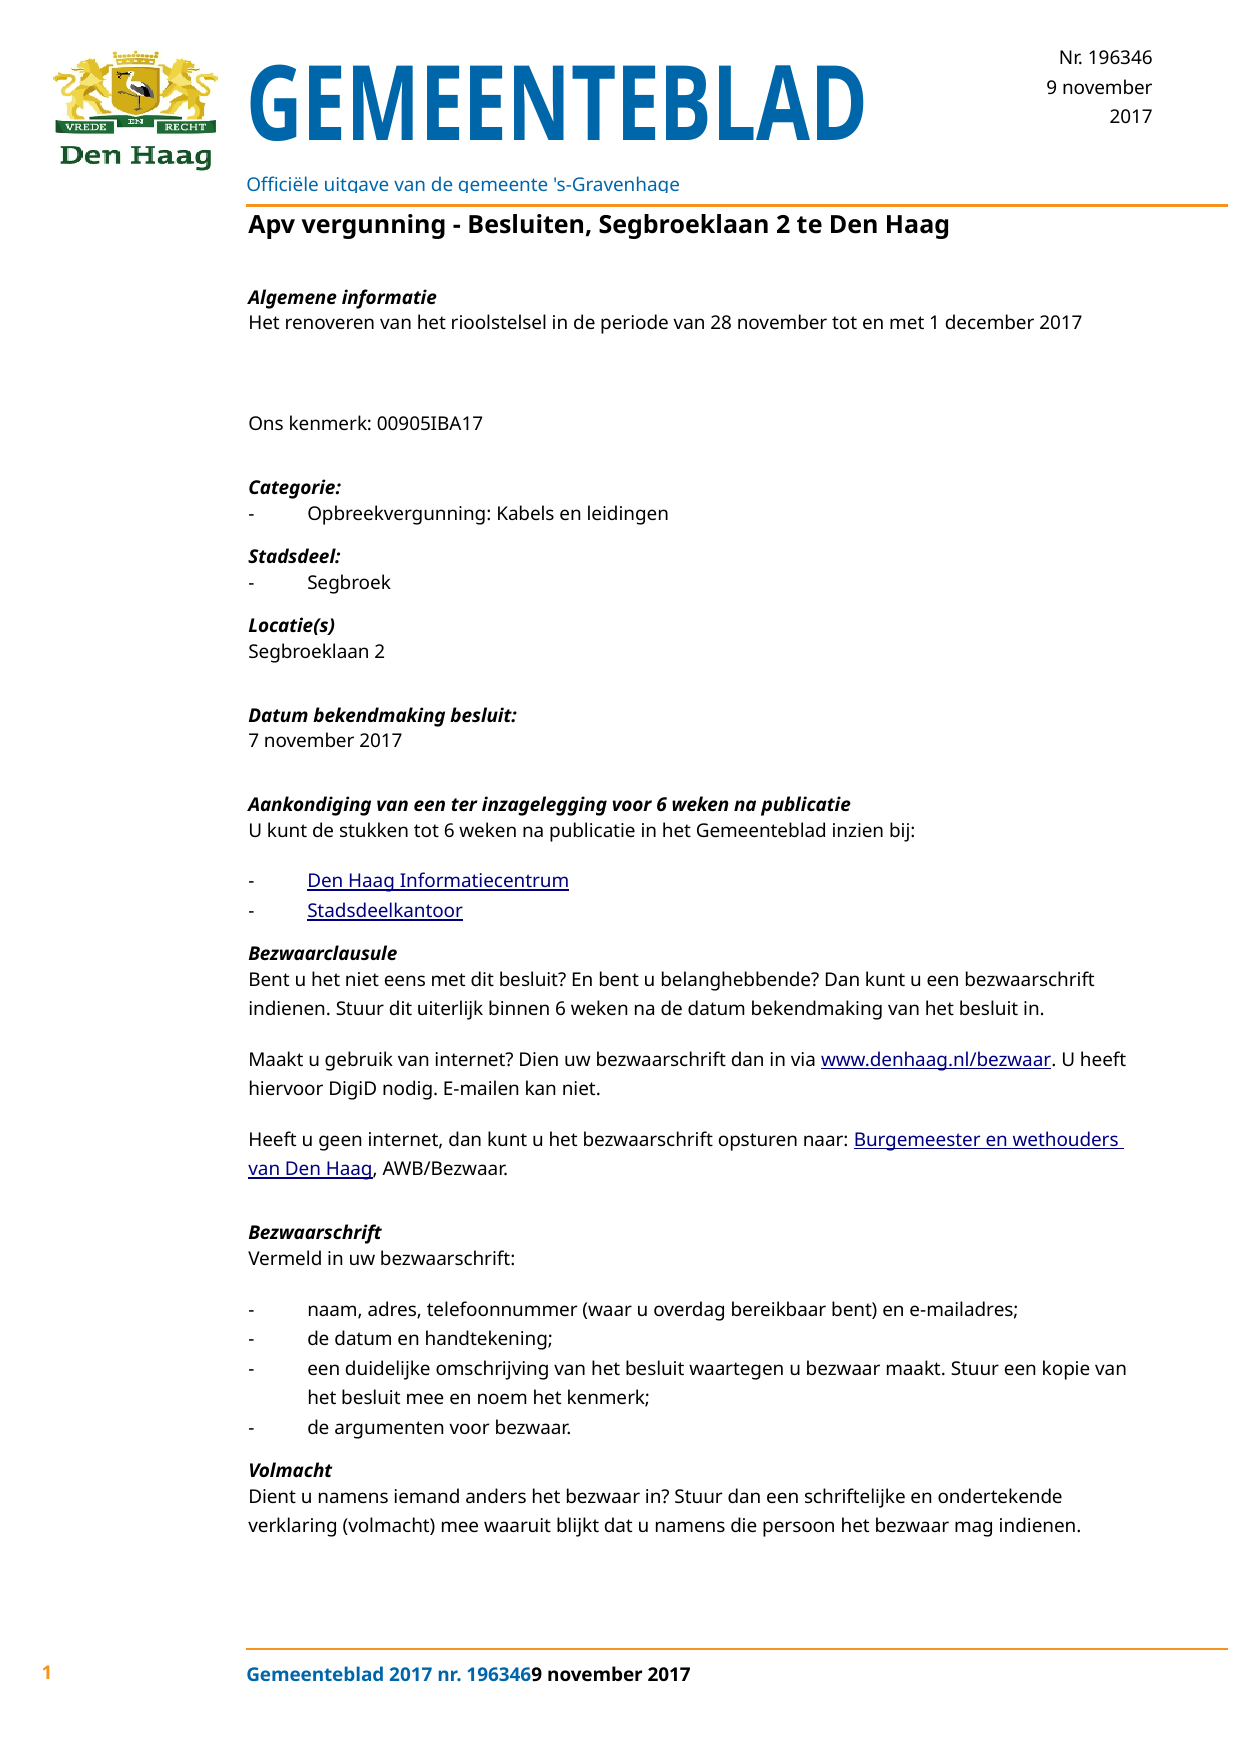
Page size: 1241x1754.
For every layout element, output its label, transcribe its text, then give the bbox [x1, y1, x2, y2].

text Het renoveren van het rioolstelsel in de periode van 28 november tot en met 1 december 2017 [248, 309, 1152, 335]
text Bezwaarclausule [248, 940, 1152, 966]
text Algemene informatie [248, 284, 1152, 309]
text Apv vergunning - Besluiten, Segbroeklaan 2 te Den Haag [248, 207, 1152, 241]
text Bent u het niet eens met dit besluit? En bent u belanghebbende? Dan kunt u een bezwaarschrift indienen. Stuur dit uiterlijk binnen 6 weken na de datum bekendmaking van het besluit in. [248, 966, 1152, 1021]
text Aankondiging van een ter inzagelegging voor 6 weken na publicatie [248, 791, 1152, 817]
list Den Haag Informatiecentrum [248, 868, 1152, 893]
picture [41, 47, 231, 172]
list een duidelijke omschrijving van het besluit waartegen u bezwaar maakt. Stuur een kopie van het besluit mee en noem het kenmerk; [248, 1355, 1152, 1410]
text Segbroeklaan 2 [248, 638, 1152, 663]
text U kunt de stukken tot 6 weken na publicatie in het Gemeenteblad inzien bij: [248, 817, 1152, 843]
list Stadsdeelkantoor [248, 897, 1152, 923]
text Categorie: [248, 474, 1152, 500]
text Maakt u gebruik van internet? Dien uw bezwaarschrift dan in via www.denhaag.nl/bezwaar. U heeft hiervoor DigiD nodig. E-mailen kan niet. [248, 1046, 1152, 1101]
text Datum bekendmaking besluit: [248, 702, 1152, 727]
text Locatie(s) [248, 612, 1152, 638]
list naam, adres, telefoonnummer (waar u overdag bereikbaar bent) en e-mailadres; [248, 1296, 1152, 1321]
list Segbroek [248, 569, 1152, 595]
list Opbreekvergunning: Kabels en leidingen [248, 500, 1152, 526]
list de argumenten voor bezwaar. [248, 1414, 1152, 1440]
text Dient u namens iemand anders het bezwaar in? Stuur dan een schriftelijke en ondertekende verklaring (volmacht) mee waaruit blijkt dat u namens die persoon het bezwaar mag indienen. [248, 1483, 1152, 1538]
list de datum en handtekening; [248, 1325, 1152, 1351]
text Volmacht [248, 1457, 1152, 1483]
text Ons kenmerk: 00905IBA17 [248, 410, 1152, 436]
text Heeft u geen internet, dan kunt u het bezwaarschrift opsturen naar: Burgemeester en wethouders van Den Haag, AWB/Bezwaar. [248, 1126, 1152, 1181]
text 7 november 2017 [248, 727, 1152, 753]
text Bezwaarschrift [248, 1219, 1152, 1245]
text Vermeld in uw bezwaarschrift: [248, 1245, 1152, 1271]
text Stadsdeel: [248, 543, 1152, 569]
